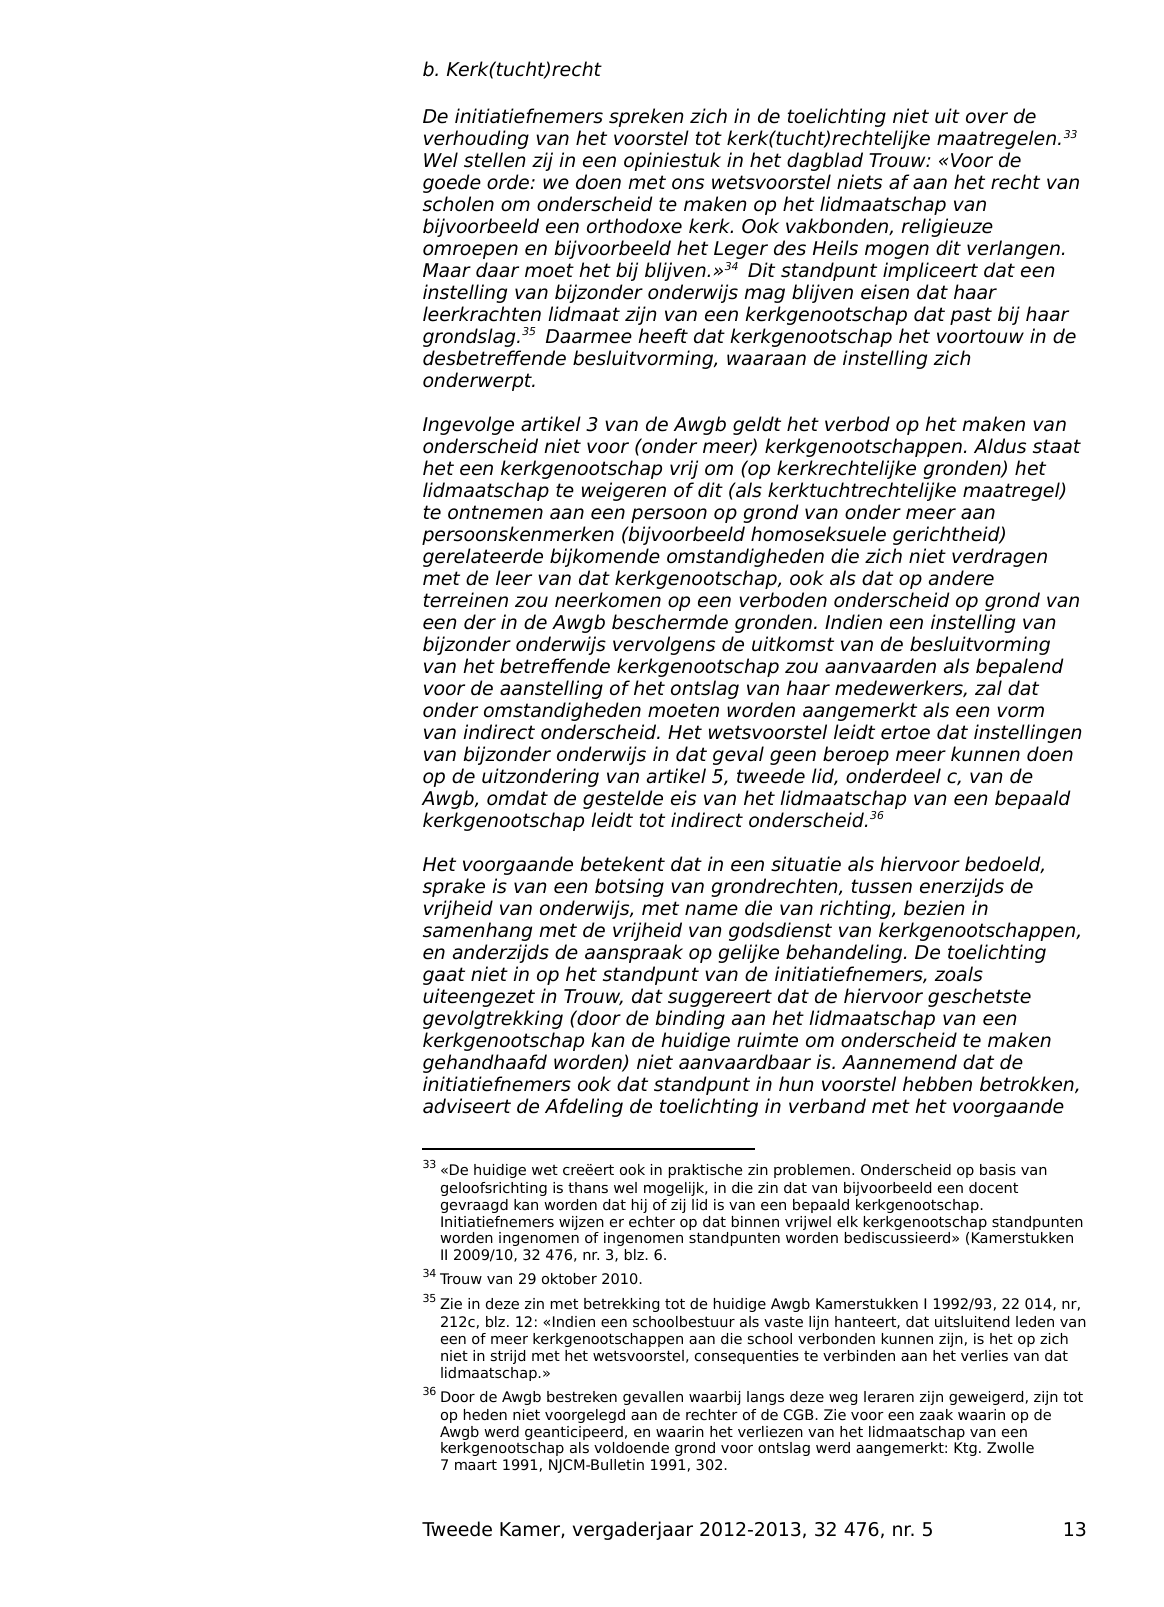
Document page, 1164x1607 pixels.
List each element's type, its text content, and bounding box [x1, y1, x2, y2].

text Het voorgaande betekent dat in een situatie als hiervoor bedoeld, sprake is van een botsing van grondrechten, tussen enerzijds de vrijheid van onderwijs, met name die van richting, bezien in samenhang met de vrijheid van godsdienst van kerkgenootschappen, en anderzijds de aanspraak op gelijke behandeling. De toelichting gaat niet in op het standpunt van de initiatiefnemers, zoals uiteengezet in Trouw, dat suggereert dat de hiervoor geschetste gevolgtrekking (door de binding aan het lidmaatschap van een kerkgenootschap kan de huidige ruimte om onderscheid te maken gehandhaafd worden) niet aanvaardbaar is. Aannemend dat de initiatiefnemers ook dat standpunt in hun voorstel hebben betrokken, adviseert de Afdeling de toelichting in verband met het voorgaande [422, 854, 1087, 1117]
text Trouw van 29 oktober 2010. [422, 1267, 1087, 1289]
text Zie in deze zin met betrekking tot de huidige Awgb Kamerstukken I 1992/93, 22 014, nr, 212c, blz. 12: «Indien een schoolbestuur als vaste lijn hanteert, dat uitsluitend leden van een of meer kerkgenootschappen aan die school verbonden kunnen zijn, is het op zich niet in strijd met het wetsvoorstel, consequenties te verbinden aan het verlies van dat lidmaatschap.» [422, 1292, 1087, 1382]
text Door de Awgb bestreken gevallen waarbij langs deze weg leraren zijn geweigerd, zijn tot op heden niet voorgelegd aan de rechter of de CGB. Zie voor een zaak waarin op de Awgb werd geanticipeerd, en waarin het verliezen van het lidmaatschap van een kerkgenootschap als voldoende grond voor ontslag werd aangemerkt: Ktg. Zwolle 7 maart 1991, NJCM-Bulletin 1991, 302. [422, 1385, 1087, 1474]
text «De huidige wet creëert ook in praktische zin problemen. Onderscheid op basis van geloofsrichting is thans wel mogelijk, in die zin dat van bijvoorbeeld een docent gevraagd kan worden dat hij of zij lid is van een bepaald kerkgenootschap. Initiatiefnemers wijzen er echter op dat binnen vrijwel elk kerkgenootschap standpunten worden ingenomen of ingenomen standpunten worden bediscussieerd» (Kamerstukken II 2009/10, 32 476, nr. 3, blz. 6. [422, 1158, 1087, 1264]
text De initiatiefnemers spreken zich in de toelichting niet uit over de verhouding van het voorstel tot kerk(tucht)rechtelijke maatregelen. Wel stellen zij in een opiniestuk in het dagblad Trouw: «Voor de goede orde: we doen met ons wetsvoorstel niets af aan het recht van scholen om onderscheid te maken op het lidmaatschap van bijvoorbeeld een orthodoxe kerk. Ook vakbonden, religieuze omroepen en bijvoorbeeld het Leger des Heils mogen dit verlangen. Maar daar moet het bij blijven.» Dit standpunt impliceert dat een instelling van bijzonder onderwijs mag blijven eisen dat haar leerkrachten lidmaat zijn van een kerkgenootschap dat past bij haar grondslag. Daarmee heeft dat kerkgenootschap het voortouw in de desbetreffende besluitvorming, waaraan de instelling zich onderwerpt. [422, 106, 1087, 392]
subtitle b. Kerk(tucht)recht [422, 59, 1087, 81]
text Ingevolge artikel 3 van de Awgb geldt het verbod op het maken van onderscheid niet voor (onder meer) kerkgenootschappen. Aldus staat het een kerkgenootschap vrij om (op kerkrechtelijke gronden) het lidmaatschap te weigeren of dit (als kerktuchtrechtelijke maatregel) te ontnemen aan een persoon op grond van onder meer aan persoonskenmerken (bijvoorbeeld homoseksuele gerichtheid) gerelateerde bijkomende omstandigheden die zich niet verdragen met de leer van dat kerkgenootschap, ook als dat op andere terreinen zou neerkomen op een verboden onderscheid op grond van een der in de Awgb beschermde gronden. Indien een instelling van bijzonder onderwijs vervolgens de uitkomst van de besluitvorming van het betreffende kerkgenootschap zou aanvaarden als bepalend voor de aanstelling of het ontslag van haar medewerkers, zal dat onder omstandigheden moeten worden aangemerkt als een vorm van indirect onderscheid. Het wetsvoorstel leidt ertoe dat instellingen van bijzonder onderwijs in dat geval geen beroep meer kunnen doen op de uitzondering van artikel 5, tweede lid, onderdeel c, van de Awgb, omdat de gestelde eis van het lidmaatschap van een bepaald kerkgenootschap leidt tot indirect onderscheid. [422, 414, 1087, 832]
